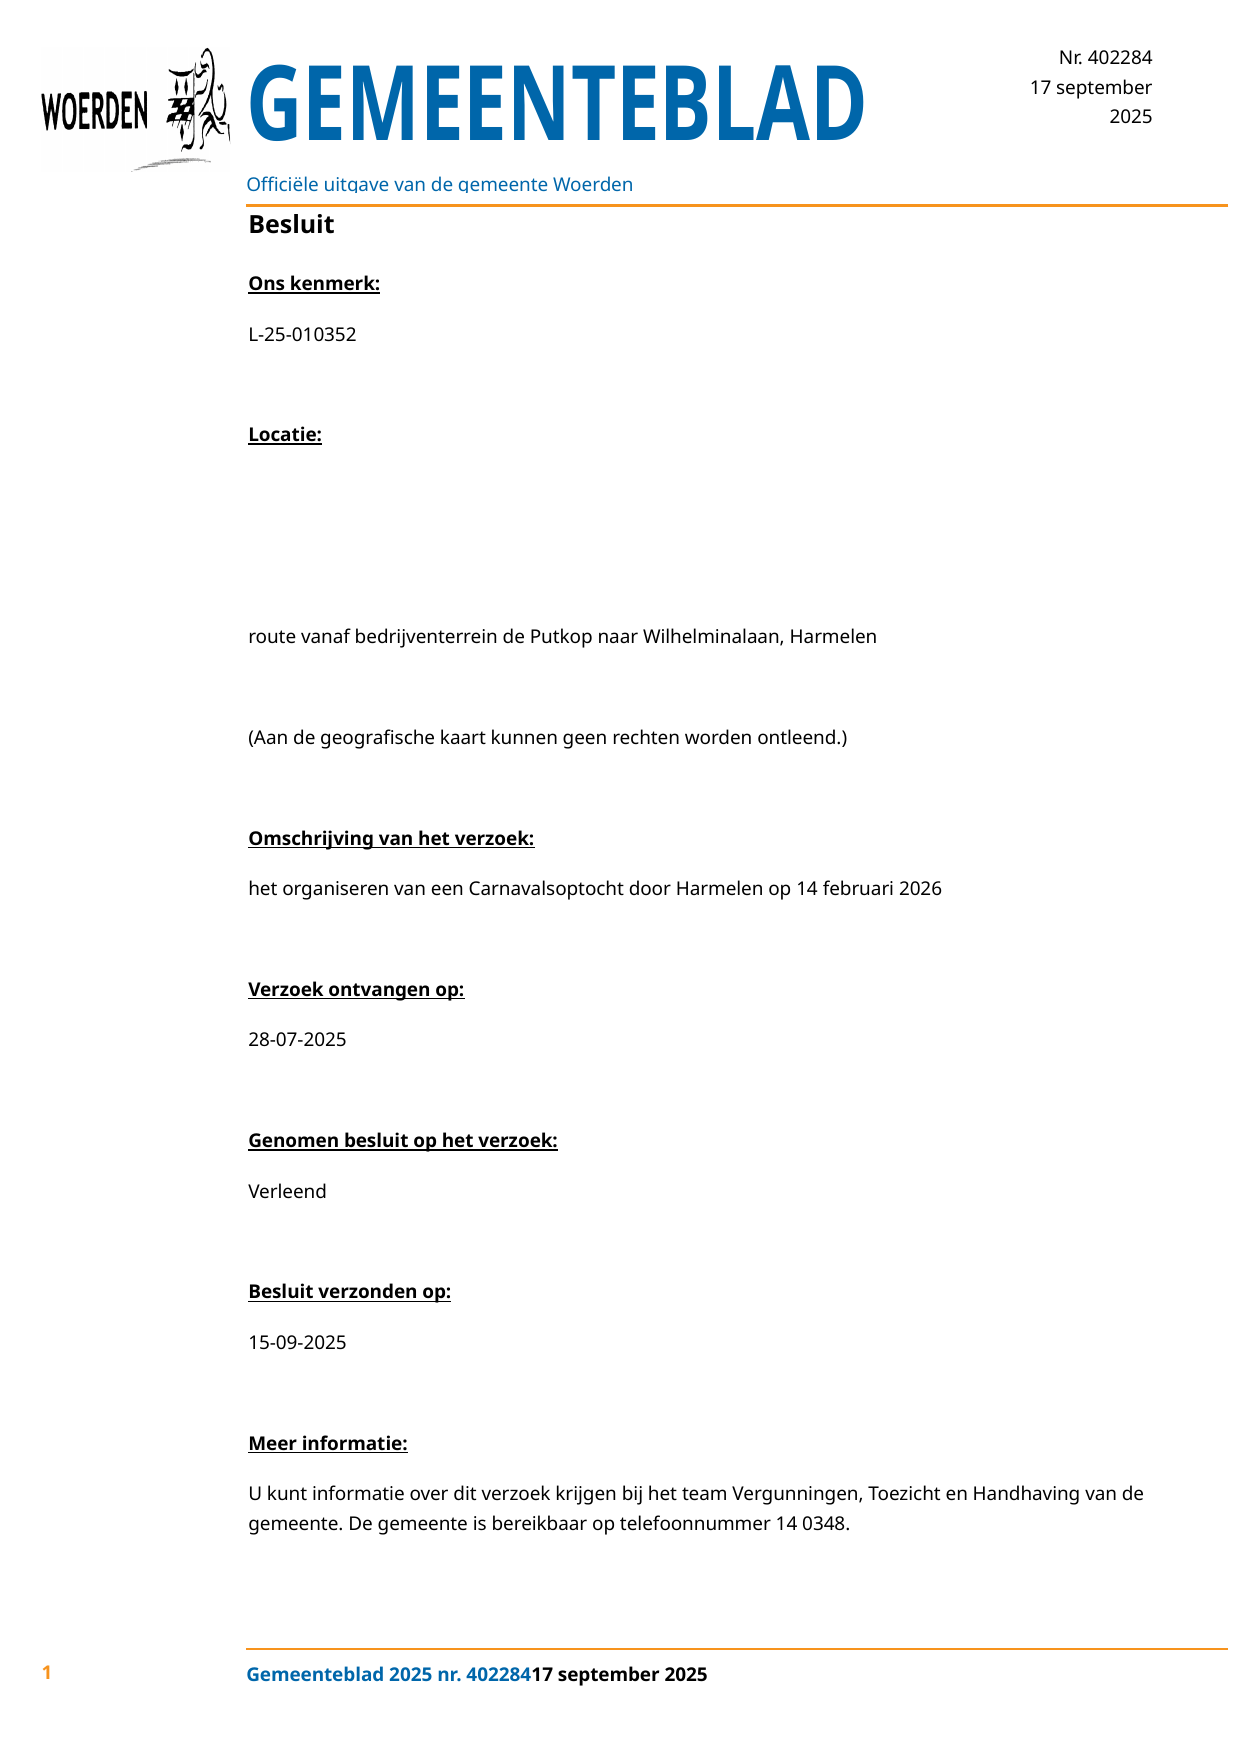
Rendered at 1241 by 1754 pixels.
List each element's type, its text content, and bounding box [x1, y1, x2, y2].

text L-25-010352 [248, 321, 1152, 346]
text (Aan de geografische kaart kunnen geen rechten worden ontleend.) [248, 724, 1152, 750]
text Genomen besluit op het verzoek: [248, 1127, 1152, 1153]
text 15-09-2025 [248, 1329, 1152, 1355]
text het organiseren van een Carnavalsoptocht door Harmelen op 14 februari 2026 [248, 875, 1152, 901]
text Besluit [248, 207, 1152, 241]
text Ons kenmerk: [248, 270, 1152, 296]
text 28-07-2025 [248, 1027, 1152, 1052]
text route vanaf bedrijventerrein de Putkop naar Wilhelminalaan, Harmelen [248, 623, 1152, 649]
text Besluit verzonden op: [248, 1279, 1152, 1304]
text Verleend [248, 1178, 1152, 1203]
text Omschrijving van het verzoek: [248, 825, 1152, 851]
text Locatie: [248, 422, 1152, 447]
picture [41, 47, 231, 172]
text Meer informatie: [248, 1430, 1152, 1456]
text Verzoek ontvangen op: [248, 976, 1152, 1002]
text U kunt informatie over dit verzoek krijgen bij het team Vergunningen, Toezicht en Handhaving van de gemeente. De gemeente is bereikbaar op telefoonnummer 14 0348. [248, 1480, 1152, 1536]
